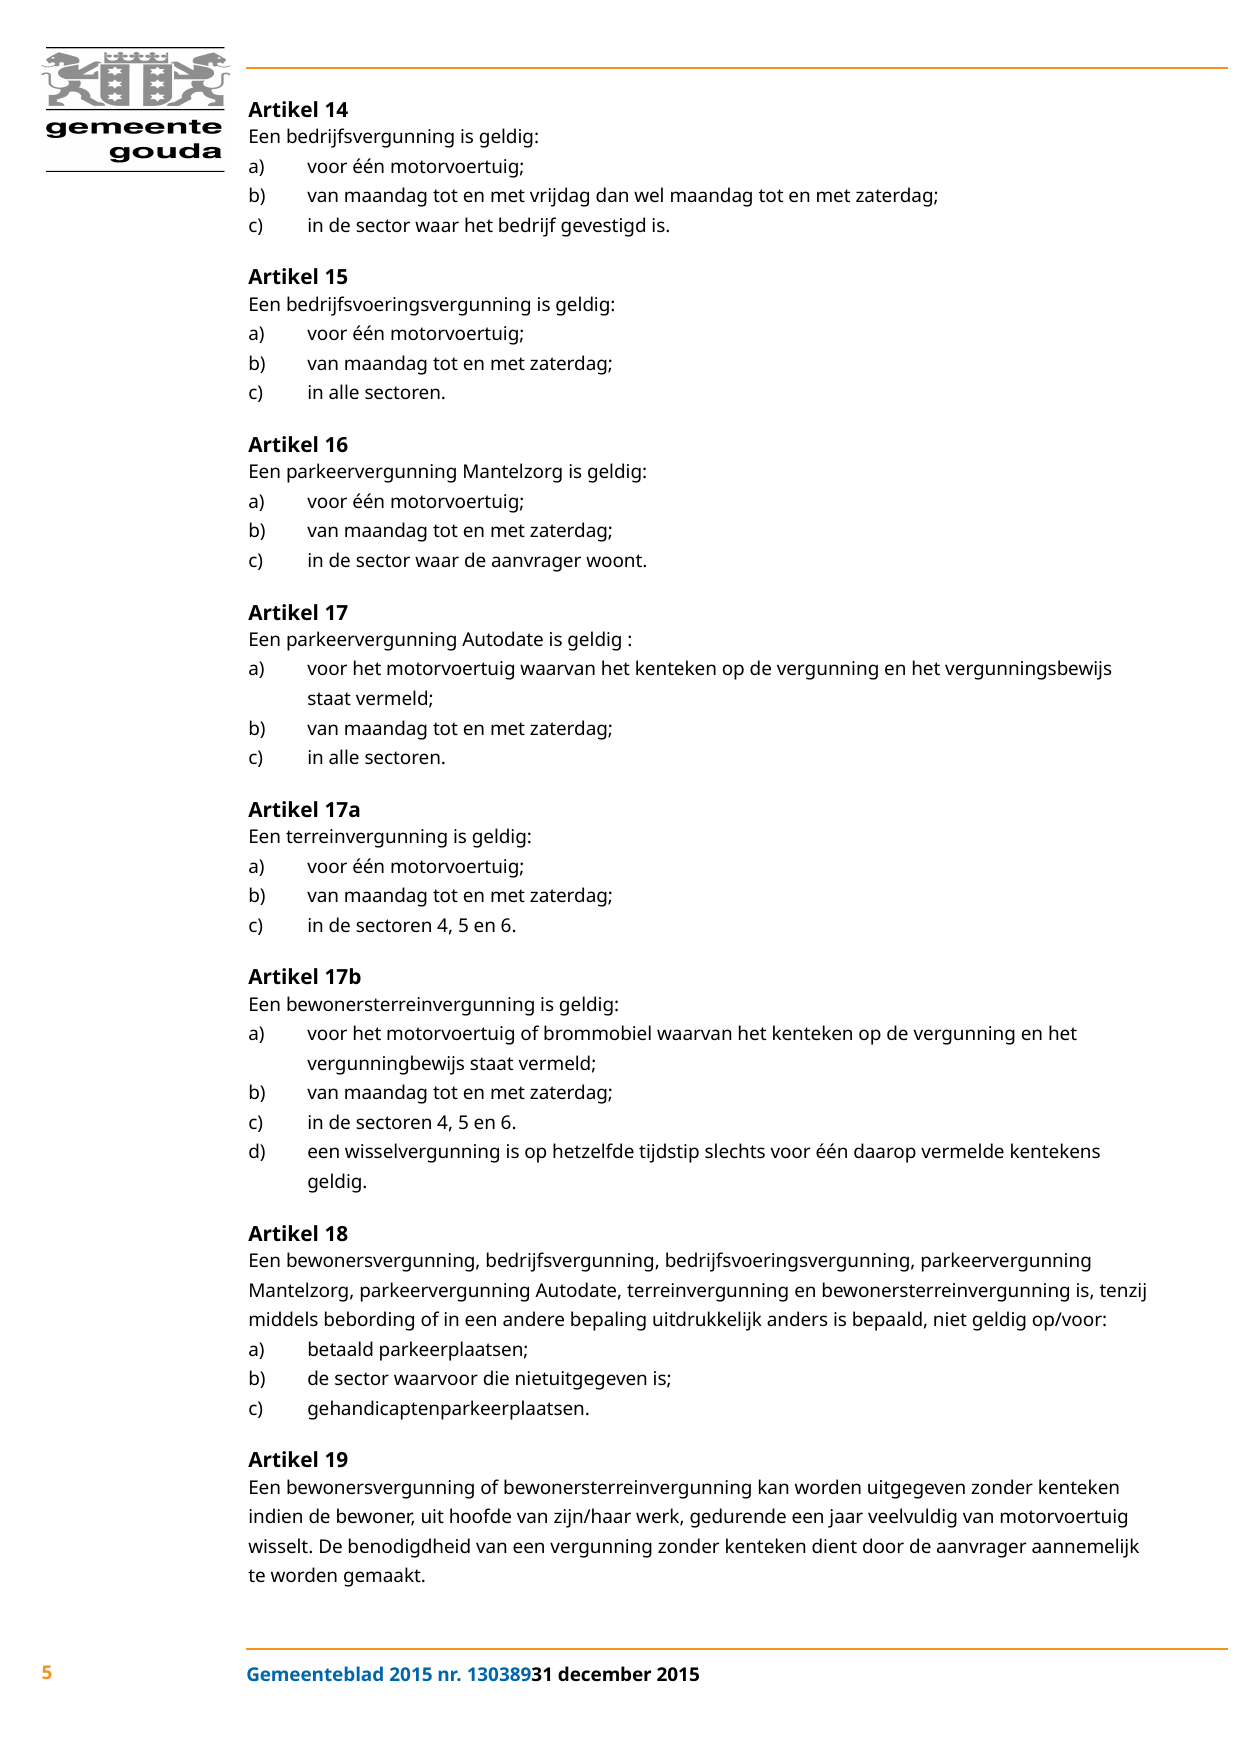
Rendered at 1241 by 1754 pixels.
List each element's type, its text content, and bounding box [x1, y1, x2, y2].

list in de sector waar de aanvrager woont. [248, 547, 1152, 573]
list van maandag tot en met vrijdag dan wel maandag tot en met zaterdag; [248, 182, 1152, 208]
list voor het motorvoertuig of brommobiel waarvan het kenteken op de vergunning en het vergunningbewijs staat vermeld; [248, 1020, 1152, 1076]
text Een bewonersvergunning, bedrijfsvergunning, bedrijfsvoeringsvergunning, parkeervergunning Mantelzorg, parkeervergunning Autodate, terreinvergunning en bewonersterreinvergunning is, tenzij middels bebording of in een andere bepaling uitdrukkelijk anders is bepaald, niet geldig op/voor: [248, 1247, 1152, 1332]
list betaald parkeerplaatsen; [248, 1336, 1152, 1362]
text Een terreinvergunning is geldig: [248, 823, 1152, 849]
list een wisselvergunning is op hetzelfde tijdstip slechts voor één daarop vermelde kentekens geldig. [248, 1139, 1152, 1194]
list voor één motorvoertuig; [248, 153, 1152, 178]
text Een bewonersterreinvergunning is geldig: [248, 991, 1152, 1017]
list voor het motorvoertuig waarvan het kenteken op de vergunning en het vergunningsbewijs staat vermeld; [248, 656, 1152, 711]
list gehandicaptenparkeerplaatsen. [248, 1395, 1152, 1421]
list in alle sectoren. [248, 379, 1152, 405]
text Artikel 17b [248, 962, 1152, 991]
text Artikel 19 [248, 1446, 1152, 1474]
list van maandag tot en met zaterdag; [248, 350, 1152, 376]
list in alle sectoren. [248, 744, 1152, 770]
list van maandag tot en met zaterdag; [248, 518, 1152, 543]
text Artikel 17 [248, 598, 1152, 626]
text Artikel 14 [248, 95, 1152, 123]
list voor één motorvoertuig; [248, 853, 1152, 878]
list van maandag tot en met zaterdag; [248, 1079, 1152, 1105]
list in de sector waar het bedrijf gevestigd is. [248, 212, 1152, 238]
text Artikel 16 [248, 430, 1152, 458]
text Een parkeervergunning Mantelzorg is geldig: [248, 458, 1152, 484]
list in de sectoren 4, 5 en 6. [248, 912, 1152, 938]
text Een bedrijfsvergunning is geldig: [248, 123, 1152, 149]
list voor één motorvoertuig; [248, 488, 1152, 514]
text Artikel 17a [248, 795, 1152, 823]
picture [41, 47, 231, 172]
text Een bedrijfsvoeringsvergunning is geldig: [248, 291, 1152, 317]
list de sector waarvoor die nietuitgegeven is; [248, 1366, 1152, 1391]
list in de sectoren 4, 5 en 6. [248, 1109, 1152, 1135]
list van maandag tot en met zaterdag; [248, 715, 1152, 741]
list van maandag tot en met zaterdag; [248, 882, 1152, 908]
text Artikel 15 [248, 262, 1152, 291]
text Een bewonersvergunning of bewonersterreinvergunning kan worden uitgegeven zonder kenteken indien de bewoner, uit hoofde van zijn/haar werk, gedurende een jaar veelvuldig van motorvoertuig wisselt. De benodigdheid van een vergunning zonder kenteken dient door de aanvrager aannemelijk te worden gemaakt. [248, 1474, 1152, 1588]
text Een parkeervergunning Autodate is geldig : [248, 626, 1152, 652]
text Artikel 18 [248, 1219, 1152, 1247]
list voor één motorvoertuig; [248, 320, 1152, 346]
